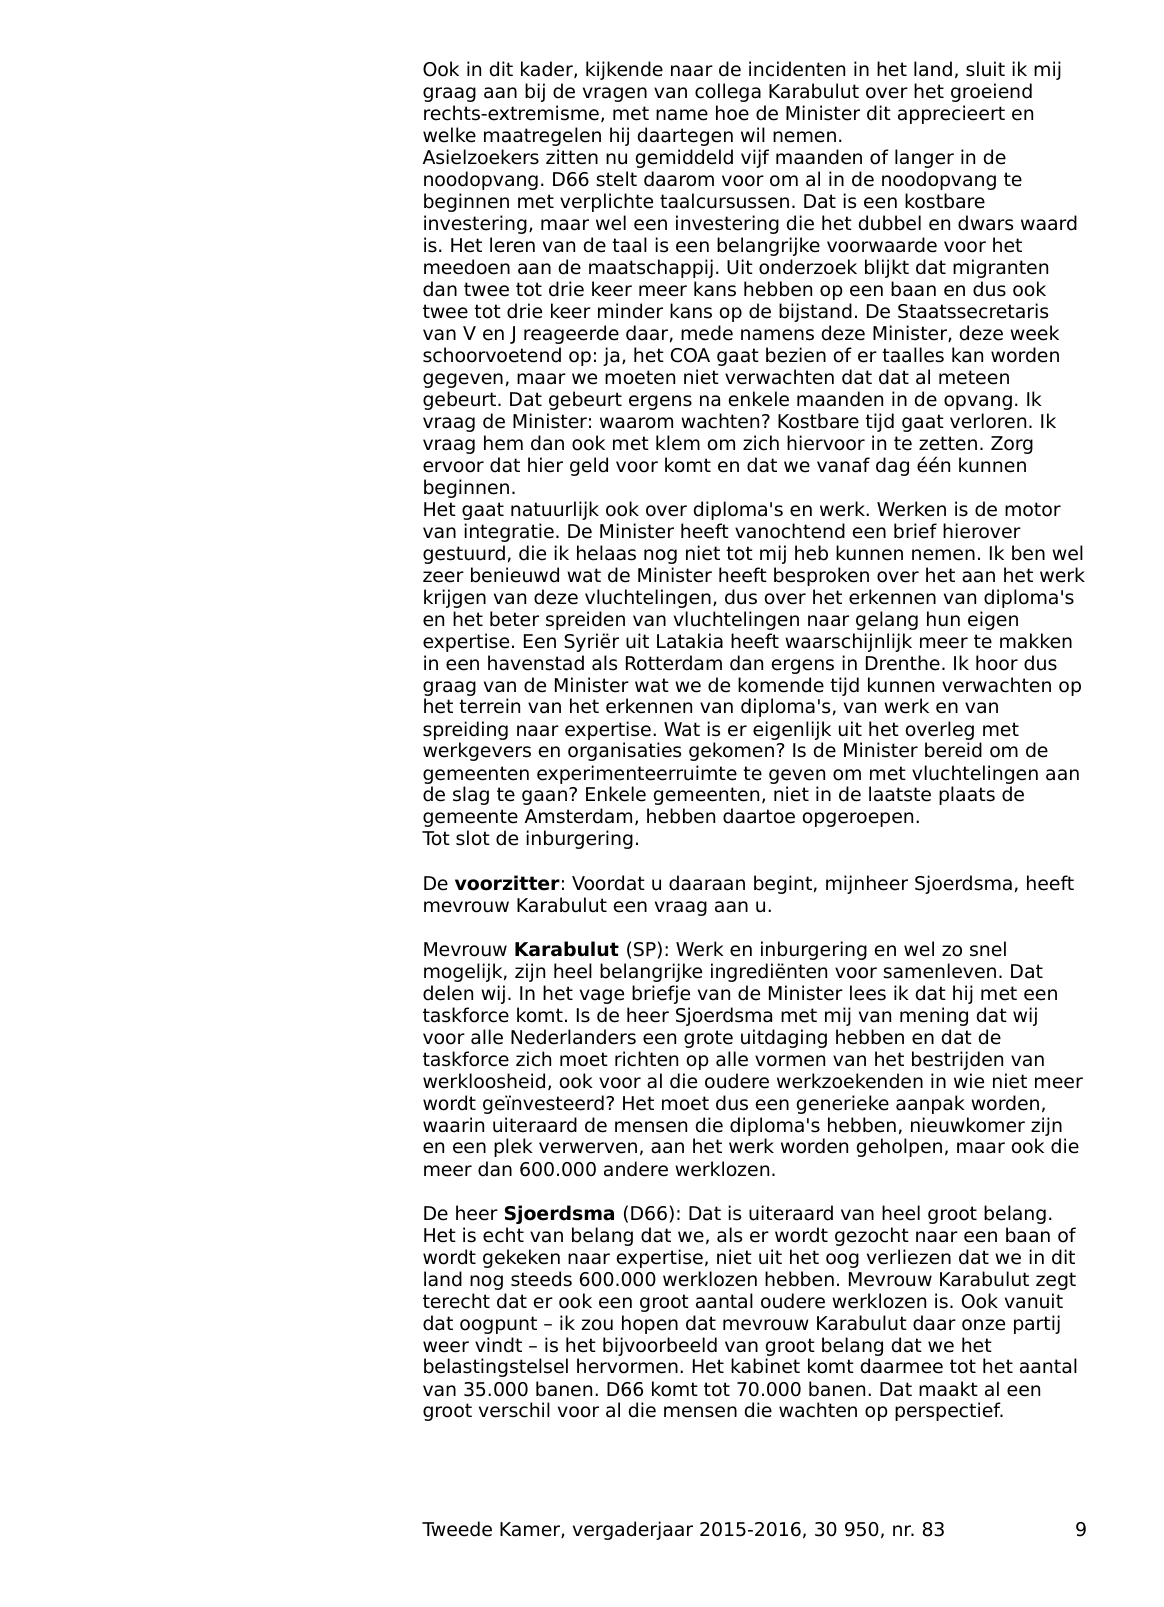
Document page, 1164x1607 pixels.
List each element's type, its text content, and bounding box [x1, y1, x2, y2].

text De voorzitter: Voordat u daaraan begint, mijnheer Sjoerdsma, heeft mevrouw Karabulut een vraag aan u. [422, 872, 1087, 916]
text De heer Sjoerdsma (D66): Dat is uiteraard van heel groot belang. Het is echt van belang dat we, als er wordt gezocht naar een baan of wordt gekeken naar expertise, niet uit het oog verliezen dat we in dit land nog steeds 600.000 werklozen hebben. Mevrouw Karabulut zegt terecht dat er ook een groot aantal oudere werklozen is. Ook vanuit dat oogpunt – ik zou hopen dat mevrouw Karabulut daar onze partij weer vindt – is het bijvoorbeeld van groot belang dat we het belastingstelsel hervormen. Het kabinet komt daarmee tot het aantal van 35.000 banen. D66 komt tot 70.000 banen. Dat maakt al een groot verschil voor al die mensen die wachten op perspectief. [422, 1203, 1087, 1422]
text Het gaat natuurlijk ook over diploma's en werk. Werken is de motor van integratie. De Minister heeft vanochtend een brief hierover gestuurd, die ik helaas nog niet tot mij heb kunnen nemen. Ik ben wel zeer benieuwd wat de Minister heeft besproken over het aan het werk krijgen van deze vluchtelingen, dus over het erkennen van diploma's en het beter spreiden van vluchtelingen naar gelang hun eigen expertise. Een Syriër uit Latakia heeft waarschijnlijk meer te makken in een havenstad als Rotterdam dan ergens in Drenthe. Ik hoor dus graag van de Minister wat we de komende tijd kunnen verwachten op het terrein van het erkennen van diploma's, van werk en van spreiding naar expertise. Wat is er eigenlijk uit het overleg met werkgevers en organisaties gekomen? Is de Minister bereid om de gemeenten experimenteerruimte te geven om met vluchtelingen aan de slag te gaan? Enkele gemeenten, niet in de laatste plaats de gemeente Amsterdam, hebben daartoe opgeroepen. [422, 499, 1087, 828]
text Mevrouw Karabulut (SP): Werk en inburgering en wel zo snel mogelijk, zijn heel belangrijke ingrediënten voor samenleven. Dat delen wij. In het vage briefje van de Minister lees ik dat hij met een taskforce komt. Is de heer Sjoerdsma met mij van mening dat wij voor alle Nederlanders een grote uitdaging hebben en dat de taskforce zich moet richten op alle vormen van het bestrijden van werkloosheid, ook voor al die oudere werkzoekenden in wie niet meer wordt geïnvesteerd? Het moet dus een generieke aanpak worden, waarin uiteraard de mensen die diploma's hebben, nieuwkomer zijn en een plek verwerven, aan het werk worden geholpen, maar ook die meer dan 600.000 andere werklozen. [422, 939, 1087, 1180]
text Asielzoekers zitten nu gemiddeld vijf maanden of langer in de noodopvang. D66 stelt daarom voor om al in de noodopvang te beginnen met verplichte taalcursussen. Dat is een kostbare investering, maar wel een investering die het dubbel en dwars waard is. Het leren van de taal is een belangrijke voorwaarde voor het meedoen aan de maatschappij. Uit onderzoek blijkt dat migranten dan twee tot drie keer meer kans hebben op een baan en dus ook twee tot drie keer minder kans op de bijstand. De Staatssecretaris van V en J reageerde daar, mede namens deze Minister, deze week schoorvoetend op: ja, het COA gaat bezien of er taalles kan worden gegeven, maar we moeten niet verwachten dat dat al meteen gebeurt. Dat gebeurt ergens na enkele maanden in de opvang. Ik vraag de Minister: waarom wachten? Kostbare tijd gaat verloren. Ik vraag hem dan ook met klem om zich hiervoor in te zetten. Zorg ervoor dat hier geld voor komt en dat we vanaf dag één kunnen beginnen. [422, 147, 1087, 499]
text Tot slot de inburgering. [422, 828, 1087, 850]
text Ook in dit kader, kijkende naar de incidenten in het land, sluit ik mij graag aan bij de vragen van collega Karabulut over het groeiend rechts-extremisme, met name hoe de Minister dit apprecieert en welke maatregelen hij daartegen wil nemen. [422, 59, 1087, 147]
